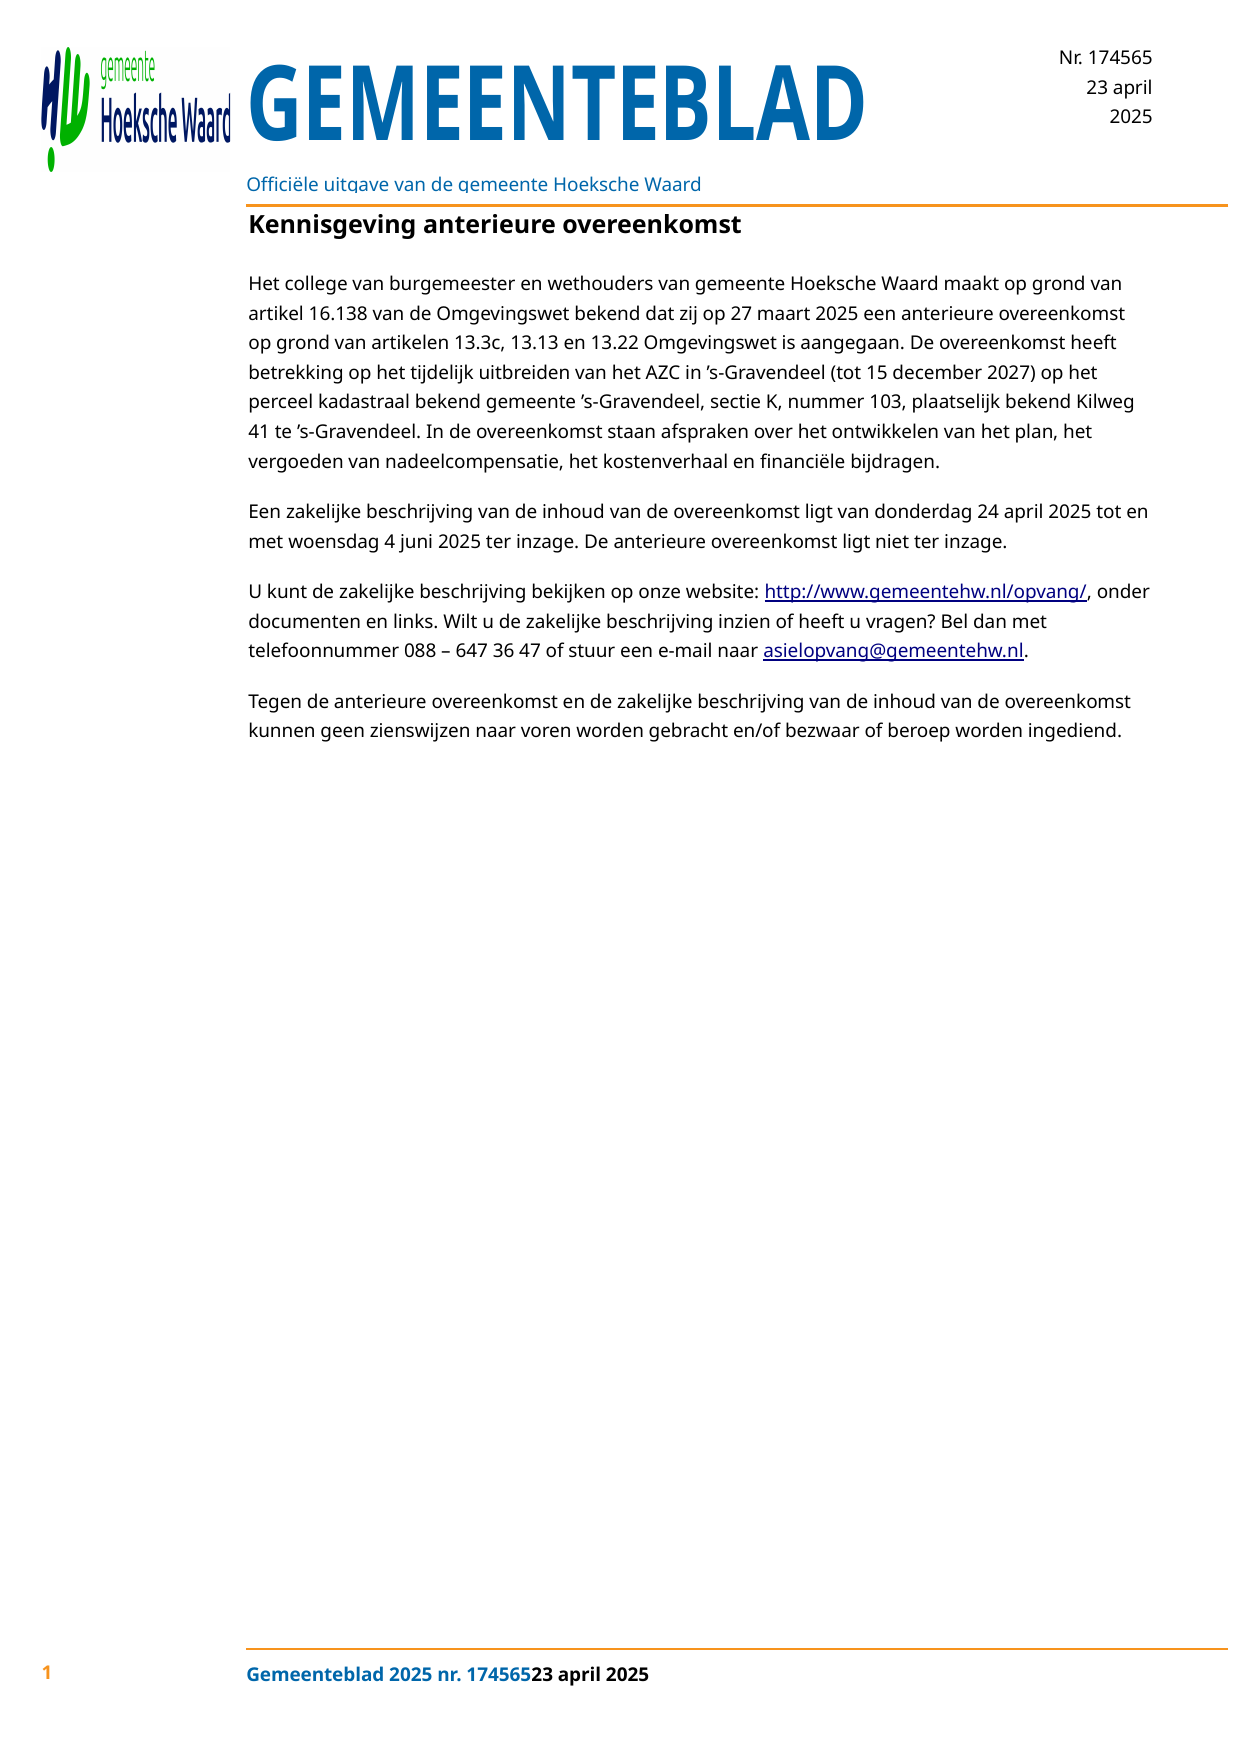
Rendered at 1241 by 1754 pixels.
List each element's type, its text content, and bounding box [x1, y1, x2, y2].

picture [41, 47, 231, 172]
text Tegen de anterieure overeenkomst en de zakelijke beschrijving van de inhoud van de overeenkomst kunnen geen zienswijzen naar voren worden gebracht en/of bezwaar of beroep worden ingediend. [248, 688, 1152, 743]
text U kunt de zakelijke beschrijving bekijken op onze website: http://www.gemeentehw.nl/opvang/, onder documenten en links. Wilt u de zakelijke beschrijving inzien of heeft u vragen? Bel dan met telefoonnummer 088 – 647 36 47 of stuur een e-mail naar asielopvang@gemeentehw.nl. [248, 578, 1152, 663]
text Een zakelijke beschrijving van de inhoud van de overeenkomst ligt van donderdag 24 april 2025 tot en met woensdag 4 juni 2025 ter inzage. De anterieure overeenkomst ligt niet ter inzage. [248, 498, 1152, 553]
text Kennisgeving anterieure overeenkomst [248, 207, 1152, 241]
text Het college van burgemeester en wethouders van gemeente Hoeksche Waard maakt op grond van artikel 16.138 van de Omgevingswet bekend dat zij op 27 maart 2025 een anterieure overeenkomst op grond van artikelen 13.3c, 13.13 en 13.22 Omgevingswet is aangegaan. De overeenkomst heeft betrekking op het tijdelijk uitbreiden van het AZC in ’s-Gravendeel (tot 15 december 2027) op het perceel kadastraal bekend gemeente ’s-Gravendeel, sectie K, nummer 103, plaatselijk bekend Kilweg 41 te ’s-Gravendeel. In de overeenkomst staan afspraken over het ontwikkelen van het plan, het vergoeden van nadeelcompensatie, het kostenverhaal en financiële bijdragen. [248, 270, 1152, 473]
